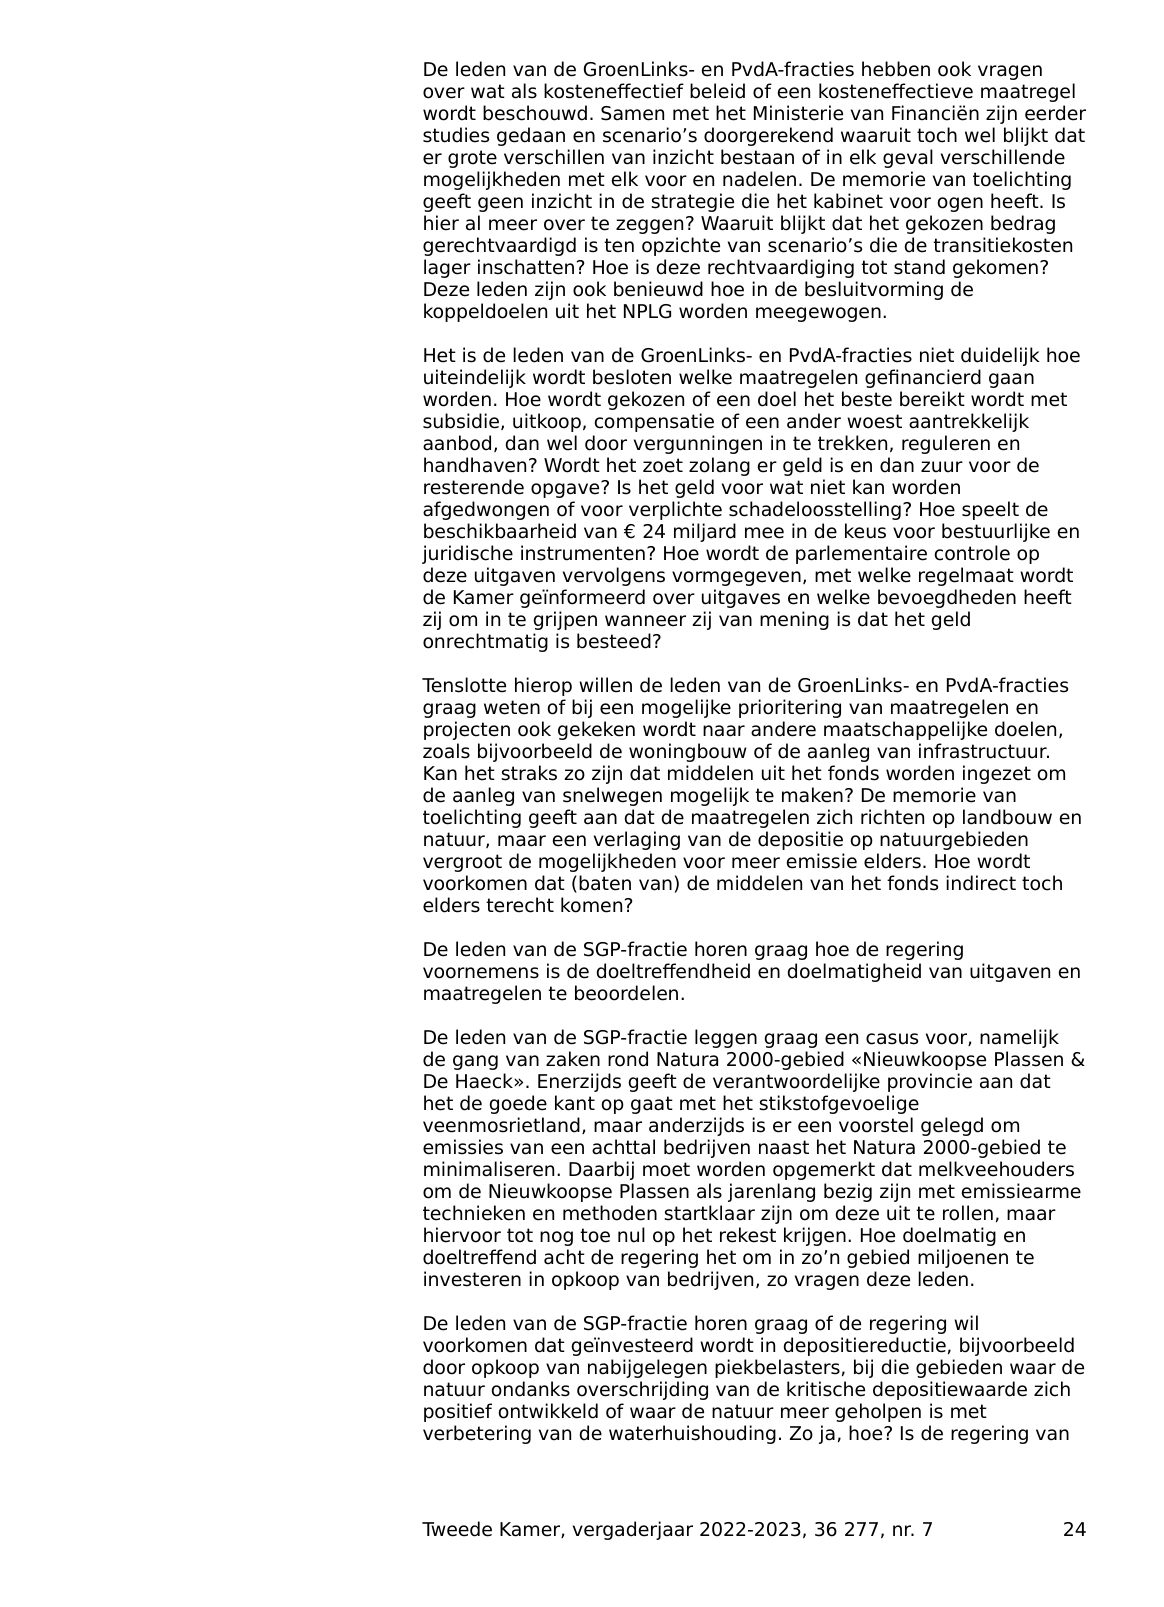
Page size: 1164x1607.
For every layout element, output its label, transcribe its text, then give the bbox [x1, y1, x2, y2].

text De leden van de SGP-fractie horen graag hoe de regering voornemens is de doeltreffendheid en doelmatigheid van uitgaven en maatregelen te beoordelen. [422, 939, 1087, 1005]
text Tenslotte hierop willen de leden van de GroenLinks- en PvdA-fracties graag weten of bij een mogelijke prioritering van maatregelen en projecten ook gekeken wordt naar andere maatschappelijke doelen, zoals bijvoorbeeld de woningbouw of de aanleg van infrastructuur. Kan het straks zo zijn dat middelen uit het fonds worden ingezet om de aanleg van snelwegen mogelijk te maken? De memorie van toelichting geeft aan dat de maatregelen zich richten op landbouw en natuur, maar een verlaging van de depositie op natuurgebieden vergroot de mogelijkheden voor meer emissie elders. Hoe wordt voorkomen dat (baten van) de middelen van het fonds indirect toch elders terecht komen? [422, 675, 1087, 917]
text De leden van de SGP-fractie leggen graag een casus voor, namelijk de gang van zaken rond Natura 2000-gebied «Nieuwkoopse Plassen & De Haeck». Enerzijds geeft de verantwoordelijke provincie aan dat het de goede kant op gaat met het stikstofgevoelige veenmosrietland, maar anderzijds is er een voorstel gelegd om emissies van een achttal bedrijven naast het Natura 2000-gebied te minimaliseren. Daarbij moet worden opgemerkt dat melkveehouders om de Nieuwkoopse Plassen als jarenlang bezig zijn met emissiearme technieken en methoden startklaar zijn om deze uit te rollen, maar hiervoor tot nog toe nul op het rekest krijgen. Hoe doelmatig en doeltreffend acht de regering het om in zo’n gebied miljoenen te investeren in opkoop van bedrijven, zo vragen deze leden. [422, 1027, 1087, 1291]
text De leden van de GroenLinks- en PvdA-fracties hebben ook vragen over wat als kosteneffectief beleid of een kosteneffectieve maatregel wordt beschouwd. Samen met het Ministerie van Financiën zijn eerder studies gedaan en scenario’s doorgerekend waaruit toch wel blijkt dat er grote verschillen van inzicht bestaan of in elk geval verschillende mogelijkheden met elk voor en nadelen. De memorie van toelichting geeft geen inzicht in de strategie die het kabinet voor ogen heeft. Is hier al meer over te zeggen? Waaruit blijkt dat het gekozen bedrag gerechtvaardigd is ten opzichte van scenario’s die de transitiekosten lager inschatten? Hoe is deze rechtvaardiging tot stand gekomen? Deze leden zijn ook benieuwd hoe in de besluitvorming de koppeldoelen uit het NPLG worden meegewogen. [422, 59, 1087, 323]
text Het is de leden van de GroenLinks- en PvdA-fracties niet duidelijk hoe uiteindelijk wordt besloten welke maatregelen gefinancierd gaan worden. Hoe wordt gekozen of een doel het beste bereikt wordt met subsidie, uitkoop, compensatie of een ander woest aantrekkelijk aanbod, dan wel door vergunningen in te trekken, reguleren en handhaven? Wordt het zoet zolang er geld is en dan zuur voor de resterende opgave? Is het geld voor wat niet kan worden afgedwongen of voor verplichte schadeloosstelling? Hoe speelt de beschikbaarheid van € 24 miljard mee in de keus voor bestuurlijke en juridische instrumenten? Hoe wordt de parlementaire controle op deze uitgaven vervolgens vormgegeven, met welke regelmaat wordt de Kamer geïnformeerd over uitgaves en welke bevoegdheden heeft zij om in te grijpen wanneer zij van mening is dat het geld onrechtmatig is besteed? [422, 345, 1087, 653]
text De leden van de SGP-fractie horen graag of de regering wil voorkomen dat geïnvesteerd wordt in depositiereductie, bijvoorbeeld door opkoop van nabijgelegen piekbelasters, bij die gebieden waar de natuur ondanks overschrijding van de kritische depositiewaarde zich positief ontwikkeld of waar de natuur meer geholpen is met verbetering van de waterhuishouding. Zo ja, hoe? Is de regering van [422, 1313, 1087, 1445]
